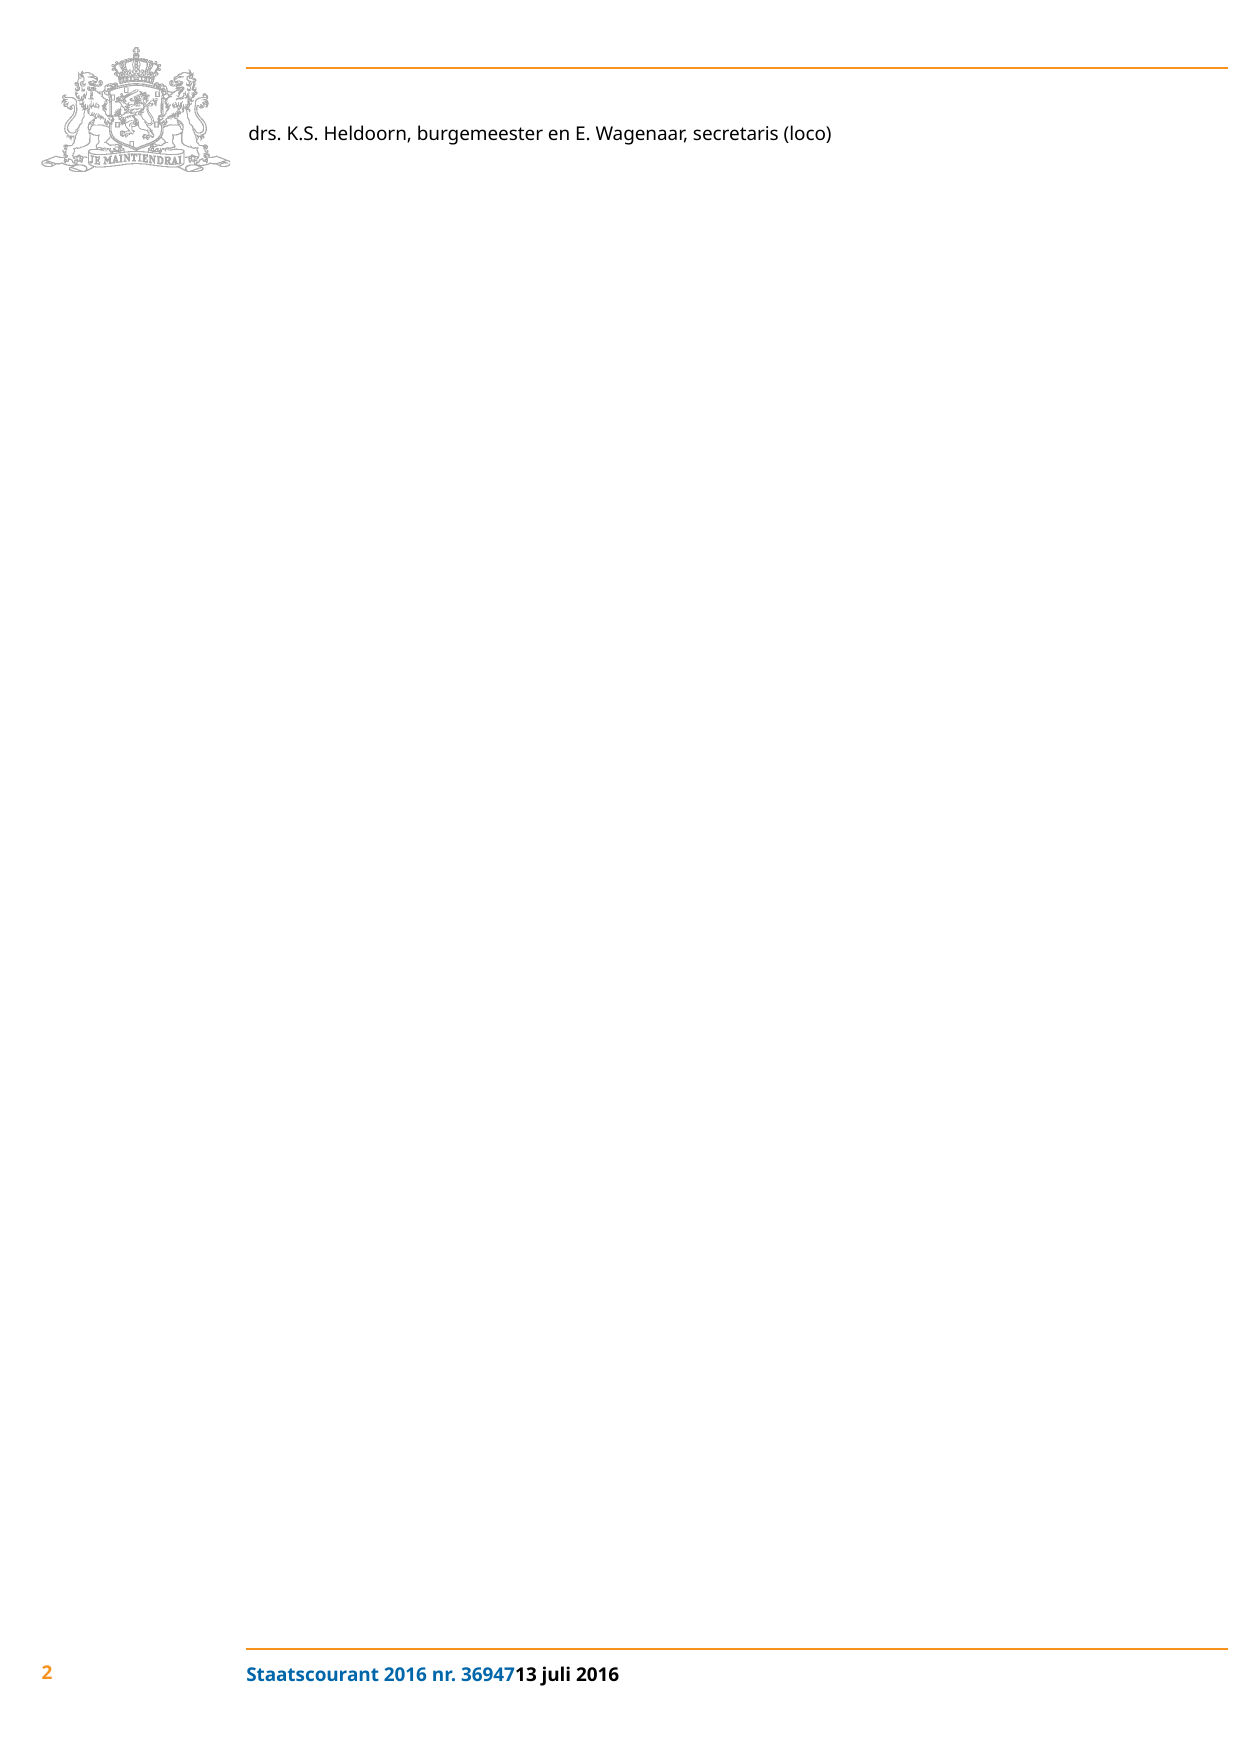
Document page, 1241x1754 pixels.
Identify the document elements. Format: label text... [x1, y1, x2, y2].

text drs. K.S. Heldoorn, burgemeester en E. Wagenaar, secretaris (loco) [248, 121, 1152, 146]
picture [41, 47, 231, 172]
